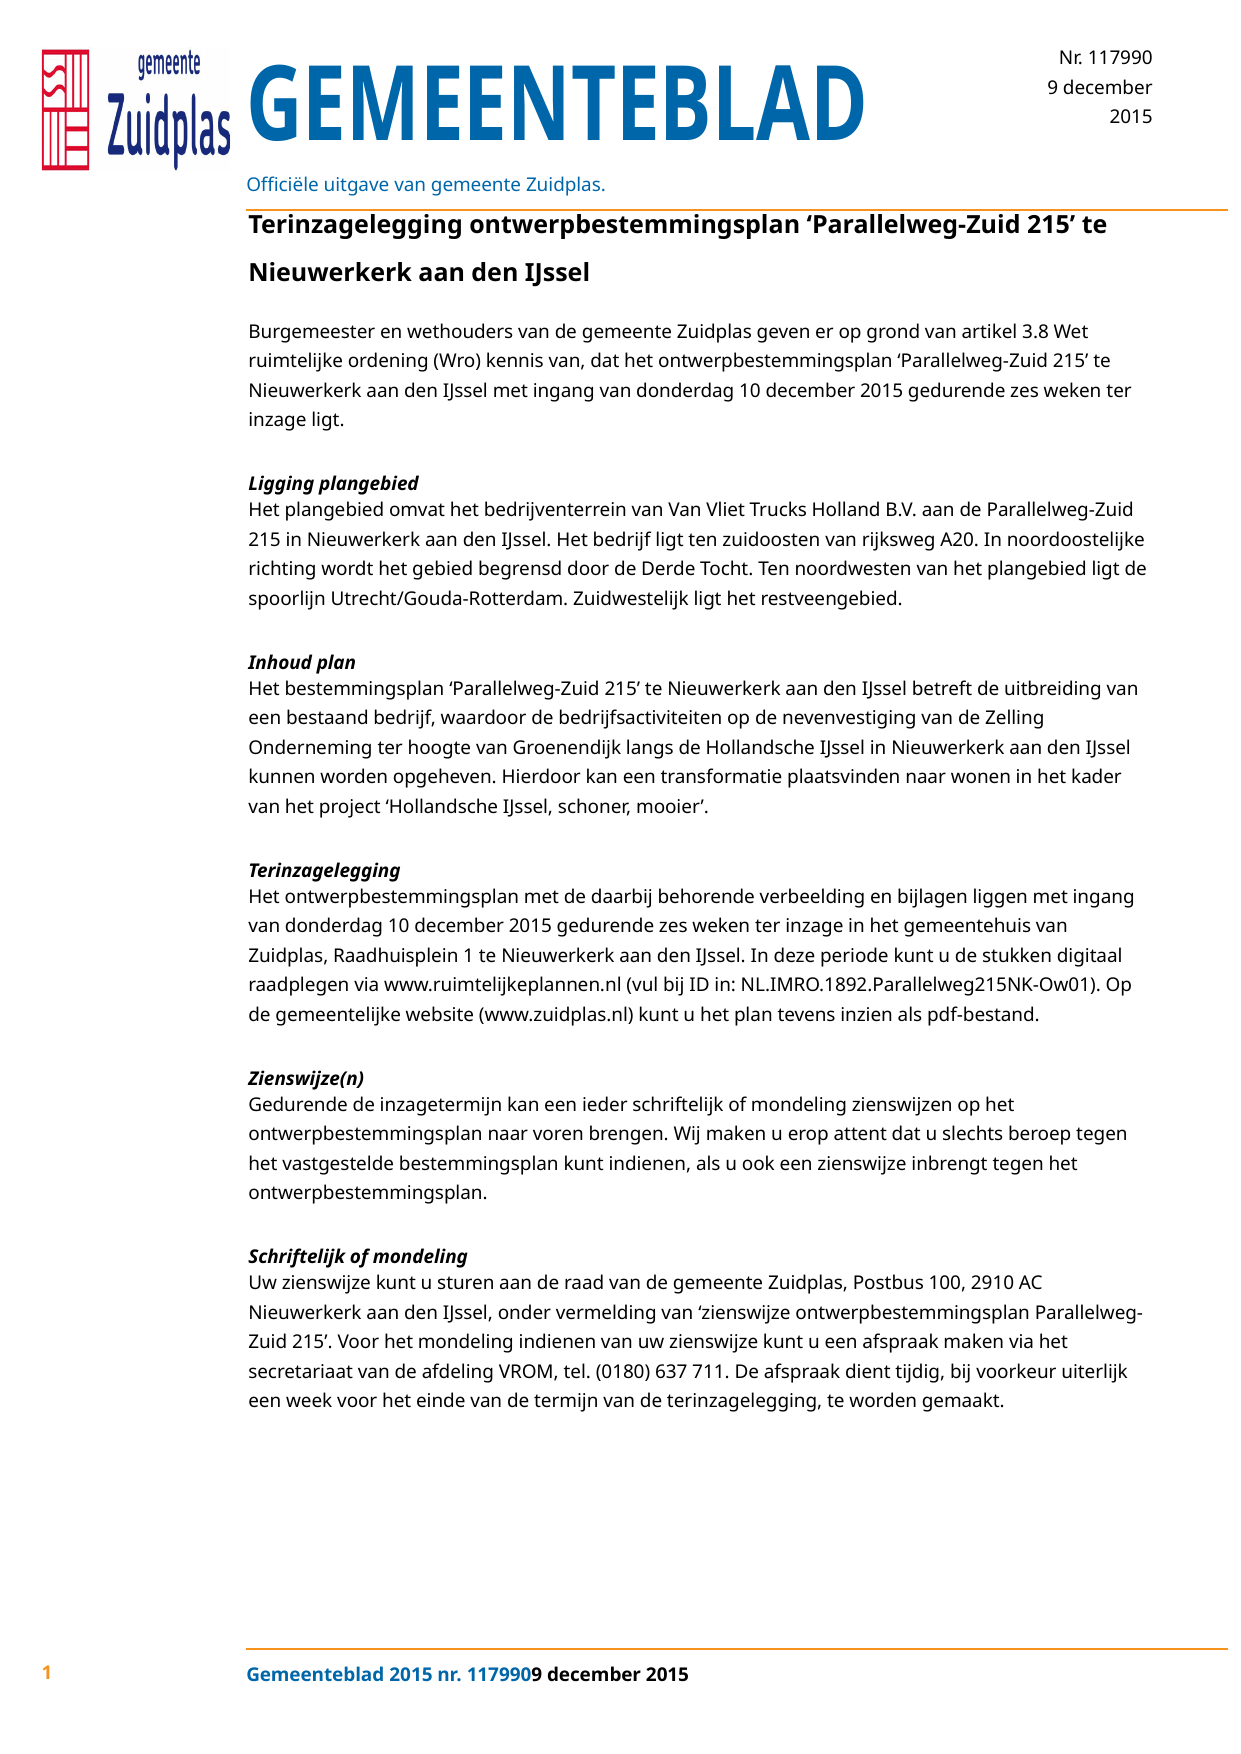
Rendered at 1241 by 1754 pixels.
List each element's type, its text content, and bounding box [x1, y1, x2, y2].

text Het ontwerpbestemmingsplan met de daarbij behorende verbeelding en bijlagen liggen met ingang van donderdag 10 december 2015 gedurende zes weken ter inzage in het gemeentehuis van Zuidplas, Raadhuisplein 1 te Nieuwerkerk aan den IJssel. In deze periode kunt u de stukken digitaal raadplegen via www.ruimtelijkeplannen.nl (vul bij ID in: NL.IMRO.1892.Parallelweg215NK-Ow01). Op de gemeentelijke website (www.zuidplas.nl) kunt u het plan tevens inzien als pdf-bestand. [248, 883, 1152, 1027]
text Terinzagelegging ontwerpbestemmingsplan ‘Parallelweg-Zuid 215’ te Nieuwerkerk aan den IJssel [248, 211, 1152, 288]
text Uw zienswijze kunt u sturen aan de raad van de gemeente Zuidplas, Postbus 100, 2910 AC Nieuwerkerk aan den IJssel, onder vermelding van ‘zienswijze ontwerpbestemmingsplan Parallelweg-Zuid 215’. Voor het mondeling indienen van uw zienswijze kunt u een afspraak maken via het secretariaat van de afdeling VROM, tel. (0180) 637 711. De afspraak dient tijdig, bij voorkeur uiterlijk een week voor het einde van de termijn van de terinzagelegging, te worden gemaakt. [248, 1269, 1152, 1413]
text Het bestemmingsplan ‘Parallelweg-Zuid 215’ te Nieuwerkerk aan den IJssel betreft de uitbreiding van een bestaand bedrijf, waardoor de bedrijfsactiviteiten op de nevenvestiging van de Zelling Onderneming ter hoogte van Groenendijk langs de Hollandsche IJssel in Nieuwerkerk aan den IJssel kunnen worden opgeheven. Hierdoor kan een transformatie plaatsvinden naar wonen in het kader van het project ‘Hollandsche IJssel, schoner, mooier’. [248, 675, 1152, 819]
text Zienswijze(n) [248, 1065, 1152, 1091]
text Inhoud plan [248, 649, 1152, 675]
text Terinzagelegging [248, 857, 1152, 883]
text Het plangebied omvat het bedrijventerrein van Van Vliet Trucks Holland B.V. aan de Parallelweg-Zuid 215 in Nieuwerkerk aan den IJssel. Het bedrijf ligt ten zuidoosten van rijksweg A20. In noordoostelijke richting wordt het gebied begrensd door de Derde Tocht. Ten noordwesten van het plangebied ligt de spoorlijn Utrecht/Gouda-Rotterdam. Zuidwestelijk ligt het restveengebied. [248, 496, 1152, 611]
picture [41, 47, 231, 172]
text Schriftelijk of mondeling [248, 1243, 1152, 1269]
text Ligging plangebied [248, 471, 1152, 496]
text Burgemeester en wethouders van de gemeente Zuidplas geven er op grond van artikel 3.8 Wet ruimtelijke ordening (Wro) kennis van, dat het ontwerpbestemmingsplan ‘Parallelweg-Zuid 215’ te Nieuwerkerk aan den IJssel met ingang van donderdag 10 december 2015 gedurende zes weken ter inzage ligt. [248, 318, 1152, 432]
text Gedurende de inzagetermijn kan een ieder schriftelijk of mondeling zienswijzen op het ontwerpbestemmingsplan naar voren brengen. Wij maken u erop attent dat u slechts beroep tegen het vastgestelde bestemmingsplan kunt indienen, als u ook een zienswijze inbrengt tegen het ontwerpbestemmingsplan. [248, 1091, 1152, 1205]
